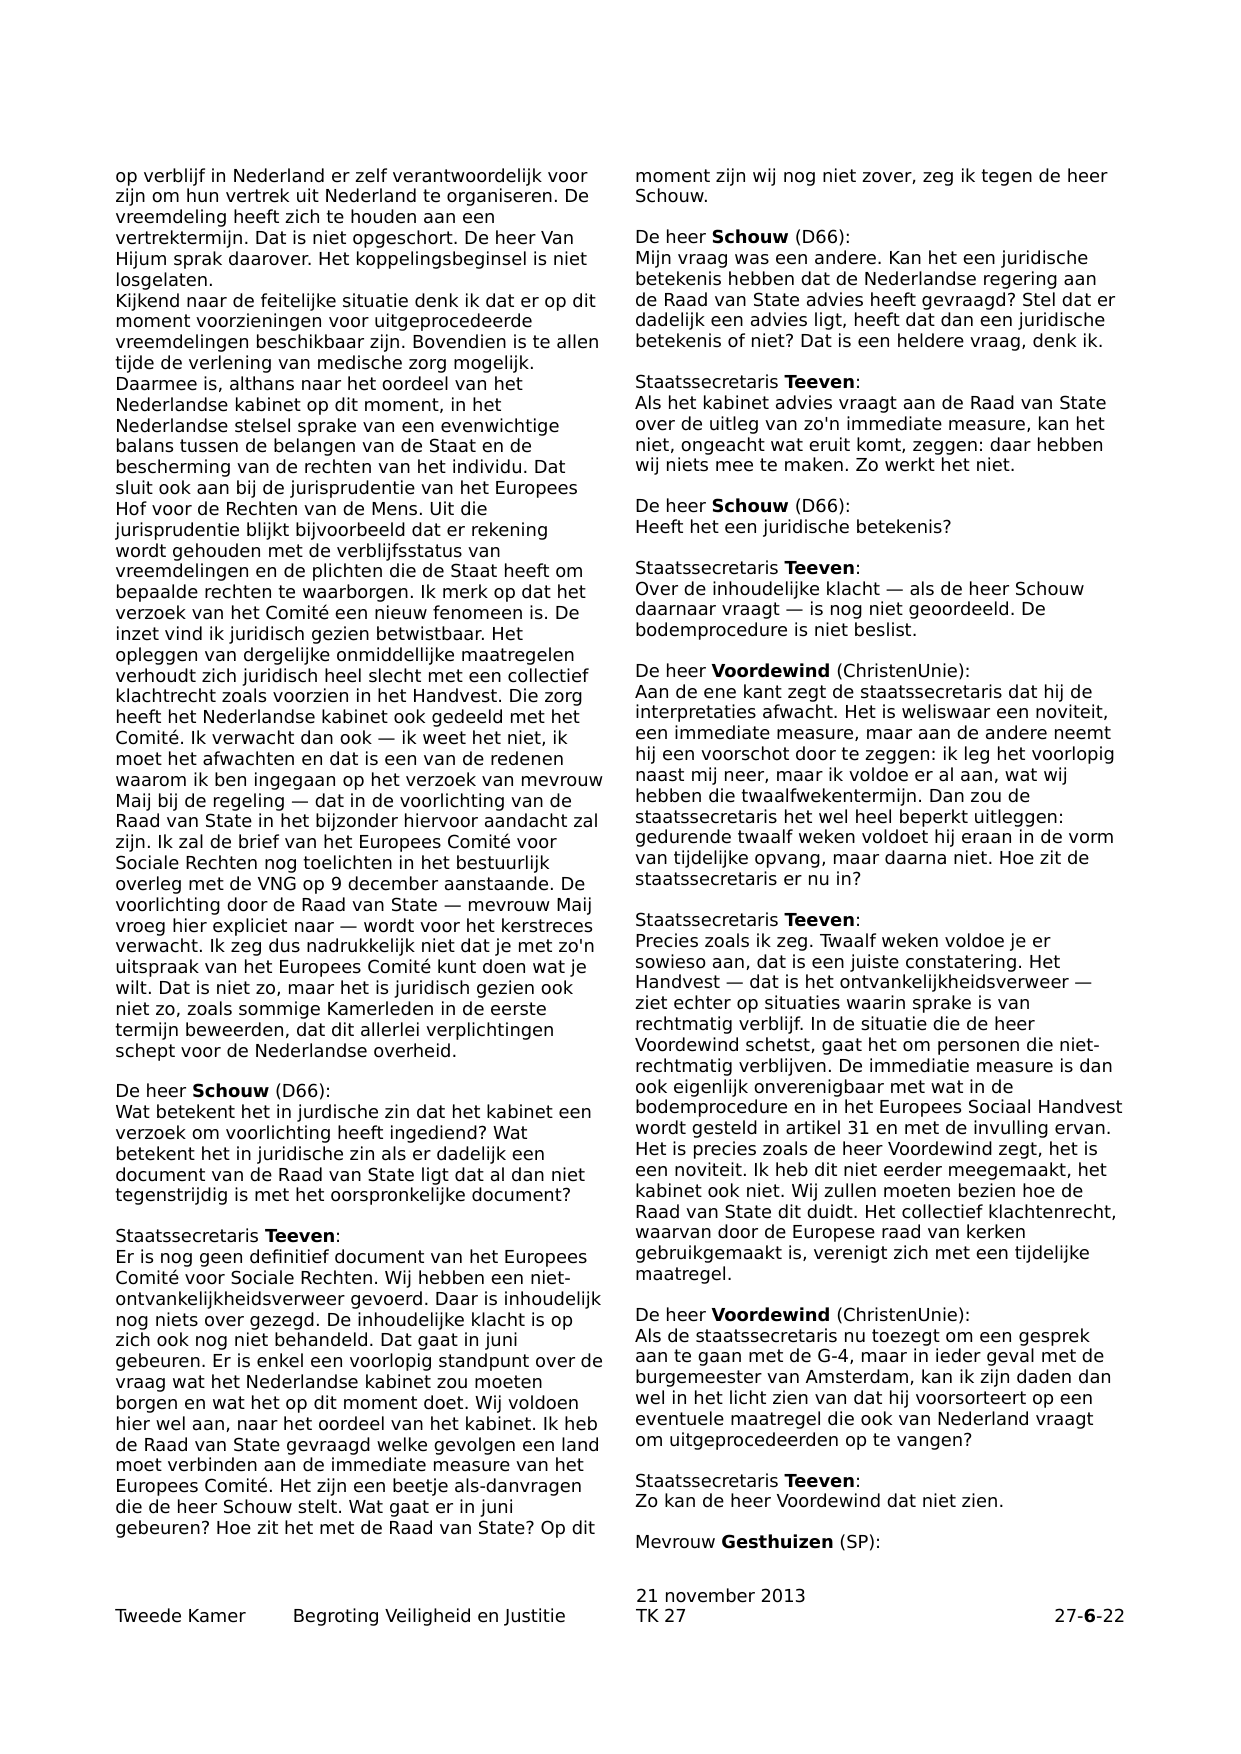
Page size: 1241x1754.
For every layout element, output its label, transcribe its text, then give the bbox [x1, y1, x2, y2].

text Zo kan de heer Voordewind dat niet zien. [635, 1491, 1125, 1512]
text De heer Voordewind (ChristenUnie): [635, 661, 1125, 681]
text Aan de ene kant zegt de staatssecretaris dat hij de interpretaties afwacht. Het is weliswaar een noviteit, een immediate measure, maar aan de andere neemt hij een voorschot door te zeggen: ik leg het voorlopig naast mij neer, maar ik voldoe er al aan, wat wij hebben die twaalfwekentermijn. Dan zou de staatssecretaris het wel heel beperkt uitleggen: gedurende twaalf weken voldoet hij eraan in de vorm van tijdelijke opvang, maar daarna niet. Hoe zit de staatssecretaris er nu in? [635, 681, 1125, 890]
text moment zijn wij nog niet zover, zeg ik tegen de heer Schouw. [635, 165, 1125, 207]
text Kijkend naar de feitelijke situatie denk ik dat er op dit moment voorzieningen voor uitgeprocedeerde vreemdelingen beschikbaar zijn. Bovendien is te allen tijde de verlening van medische zorg mogelijk. Daarmee is, althans naar het oordeel van het Nederlandse kabinet op dit moment, in het Nederlandse stelsel sprake van een evenwichtige balans tussen de belangen van de Staat en de bescherming van de rechten van het individu. Dat sluit ook aan bij de jurisprudentie van het Europees Hof voor de Rechten van de Mens. Uit die jurisprudentie blijkt bijvoorbeeld dat er rekening wordt gehouden met de verblijfsstatus van vreemdelingen en de plichten die de Staat heeft om bepaalde rechten te waarborgen. Ik merk op dat het verzoek van het Comité een nieuw fenomeen is. De inzet vind ik juridisch gezien betwistbaar. Het opleggen van dergelijke onmiddellijke maatregelen verhoudt zich juridisch heel slecht met een collectief klachtrecht zoals voorzien in het Handvest. Die zorg heeft het Nederlandse kabinet ook gedeeld met het Comité. Ik verwacht dan ook — ik weet het niet, ik moet het afwachten en dat is een van de redenen waarom ik ben ingegaan op het verzoek van mevrouw Maij bij de regeling — dat in de voorlichting van de Raad van State in het bijzonder hiervoor aandacht zal zijn. Ik zal de brief van het Europees Comité voor Sociale Rechten nog toelichten in het bestuurlijk overleg met de VNG op 9 december aanstaande. De voorlichting door de Raad van State — mevrouw Maij vroeg hier expliciet naar — wordt voor het kerstreces verwacht. Ik zeg dus nadrukkelijk niet dat je met zo'n uitspraak van het Europees Comité kunt doen wat je wilt. Dat is niet zo, maar het is juridisch gezien ook niet zo, zoals sommige Kamerleden in de eerste termijn beweerden, dat dit allerlei verplichtingen schept voor de Nederlandse overheid. [115, 290, 605, 1061]
text Mevrouw Gesthuizen (SP): [635, 1532, 1125, 1553]
text Staatssecretaris Teeven: [635, 557, 1125, 578]
text op verblijf in Nederland er zelf verantwoordelijk voor zijn om hun vertrek uit Nederland te organiseren. De vreemdeling heeft zich te houden aan een vertrektermijn. Dat is niet opgeschort. De heer Van Hijum sprak daarover. Het koppelingsbeginsel is niet losgelaten. [115, 165, 605, 290]
text Als de staatssecretaris nu toezegt om een gesprek aan te gaan met de G-4, maar in ieder geval met de burgemeester van Amsterdam, kan ik zijn daden dan wel in het licht zien van dat hij voorsorteert op een eventuele maatregel die ook van Nederland vraagt om uitgeprocedeerden op te vangen? [635, 1325, 1125, 1450]
text Er is nog geen definitief document van het Europees Comité voor Sociale Rechten. Wij hebben een niet-ontvankelijkheidsverweer gevoerd. Daar is inhoudelijk nog niets over gezegd. De inhoudelijke klacht is op zich ook nog niet behandeld. Dat gaat in juni gebeuren. Er is enkel een voorlopig standpunt over de vraag wat het Nederlandse kabinet zou moeten borgen en wat het op dit moment doet. Wij voldoen hier wel aan, naar het oordeel van het kabinet. Ik heb de Raad van State gevraagd welke gevolgen een land moet verbinden aan de immediate measure van het Europees Comité. Het zijn een beetje als-danvragen die de heer Schouw stelt. Wat gaat er in juni gebeuren? Hoe zit het met de Raad van State? Op dit [115, 1247, 605, 1538]
text Staatssecretaris Teeven: [635, 1470, 1125, 1491]
text Staatssecretaris Teeven: [635, 372, 1125, 393]
text De heer Schouw (D66): [115, 1081, 605, 1102]
text Over de inhoudelijke klacht — als de heer Schouw daarnaar vraagt — is nog niet geoordeeld. De bodemprocedure is niet beslist. [635, 578, 1125, 641]
text Als het kabinet advies vraagt aan de Raad van State over de uitleg van zo'n immediate measure, kan het niet, ongeacht wat eruit komt, zeggen: daar hebben wij niets mee te maken. Zo werkt het niet. [635, 393, 1125, 476]
text Mijn vraag was een andere. Kan het een juridische betekenis hebben dat de Nederlandse regering aan de Raad van State advies heeft gevraagd? Stel dat er dadelijk een advies ligt, heeft dat dan een juridische betekenis of niet? Dat is een heldere vraag, denk ik. [635, 248, 1125, 352]
text Precies zoals ik zeg. Twaalf weken voldoe je er sowieso aan, dat is een juiste constatering. Het Handvest — dat is het ontvankelijkheidsverweer — ziet echter op situaties waarin sprake is van rechtmatig verblijf. In de situatie die de heer Voordewind schetst, gaat het om personen die niet-rechtmatig verblijven. De immediatie measure is dan ook eigenlijk onverenigbaar met wat in de bodemprocedure en in het Europees Sociaal Handvest wordt gesteld in artikel 31 en met de invulling ervan. Het is precies zoals de heer Voordewind zegt, het is een noviteit. Ik heb dit niet eerder meegemaakt, het kabinet ook niet. Wij zullen moeten bezien hoe de Raad van State dit duidt. Het collectief klachtenrecht, waarvan door de Europese raad van kerken gebruikgemaakt is, verenigt zich met een tijdelijke maatregel. [635, 931, 1125, 1285]
text De heer Schouw (D66): [635, 496, 1125, 517]
text Staatssecretaris Teeven: [635, 910, 1125, 931]
text Wat betekent het in jurdische zin dat het kabinet een verzoek om voorlichting heeft ingediend? Wat betekent het in juridische zin als er dadelijk een document van de Raad van State ligt dat al dan niet tegenstrijdig is met het oorspronkelijke document? [115, 1102, 605, 1206]
text Heeft het een juridische betekenis? [635, 517, 1125, 537]
text De heer Schouw (D66): [635, 227, 1125, 248]
text Staatssecretaris Teeven: [115, 1226, 605, 1247]
text De heer Voordewind (ChristenUnie): [635, 1305, 1125, 1325]
